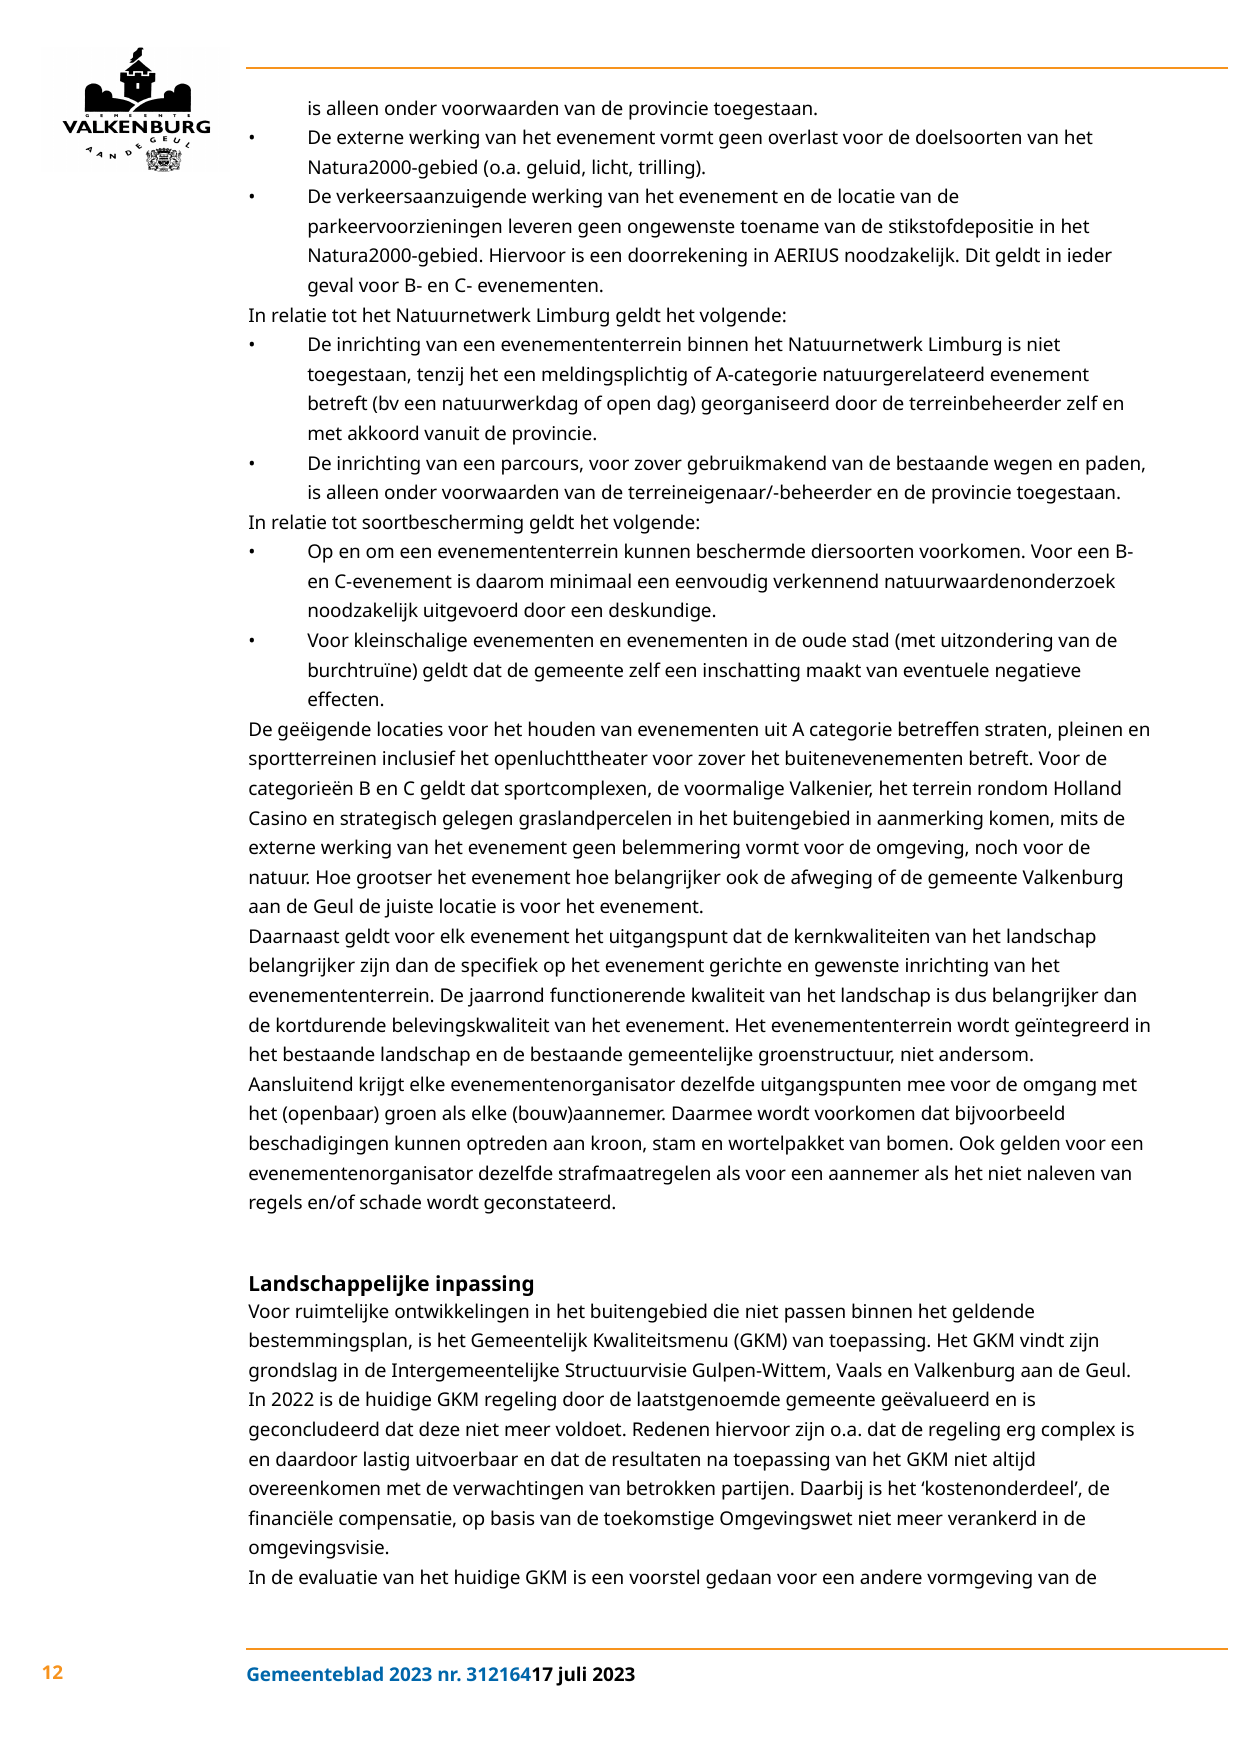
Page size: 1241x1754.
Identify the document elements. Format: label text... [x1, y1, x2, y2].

text Voor ruimtelijke ontwikkelingen in het buitengebied die niet passen binnen het geldende bestemmingsplan, is het Gemeentelijk Kwaliteitsmenu (GKM) van toepassing. Het GKM vindt zijn grondslag in de Intergemeentelijke Structuurvisie Gulpen-Wittem, Vaals en Valkenburg aan de Geul. In 2022 is de huidige GKM regeling door de laatstgenoemde gemeente geëvalueerd en is geconcludeerd dat deze niet meer voldoet. Redenen hiervoor zijn o.a. dat de regeling erg complex is en daardoor lastig uitvoerbaar en dat de resultaten na toepassing van het GKM niet altijd overeenkomen met de verwachtingen van betrokken partijen. Daarbij is het ‘kostenonderdeel’, de financiële compensatie, op basis van de toekomstige Omgevingswet niet meer verankerd in de omgevingsvisie. [248, 1298, 1152, 1560]
text Aansluitend krijgt elke evenementenorganisator dezelfde uitgangspunten mee voor de omgang met het (openbaar) groen als elke (bouw)aannemer. Daarmee wordt voorkomen dat bijvoorbeeld beschadigingen kunnen optreden aan kroon, stam en wortelpakket van bomen. Ook gelden voor een evenementenorganisator dezelfde strafmaatregelen als voor een aannemer als het niet naleven van regels en/of schade wordt geconstateerd. [248, 1071, 1152, 1215]
text De geëigende locaties voor het houden van evenementen uit A categorie betreffen straten, pleinen en sportterreinen inclusief het openluchttheater voor zover het buitenevenementen betreft. Voor de categorieën B en C geldt dat sportcomplexen, de voormalige Valkenier, het terrein rondom Holland Casino en strategisch gelegen graslandpercelen in het buitengebied in aanmerking komen, mits de externe werking van het evenement geen belemmering vormt voor de omgeving, noch voor de natuur. Hoe grootser het evenement hoe belangrijker ook de afweging of de gemeente Valkenburg aan de Geul de juiste locatie is voor het evenement. [248, 716, 1152, 919]
list is alleen onder voorwaarden van de provincie toegestaan. [248, 95, 1152, 121]
list De inrichting van een parcours, voor zover gebruikmakend van de bestaande wegen en paden, is alleen onder voorwaarden van de terreineigenaar/-beheerder en de provincie toegestaan. [248, 450, 1152, 505]
text Daarnaast geldt voor elk evenement het uitgangspunt dat de kernkwaliteiten van het landschap belangrijker zijn dan de specifiek op het evenement gerichte en gewenste inrichting van het evenemententerrein. De jaarrond functionerende kwaliteit van het landschap is dus belangrijker dan de kortdurende belevingskwaliteit van het evenement. Het evenemententerrein wordt geïntegreerd in het bestaande landschap en de bestaande gemeentelijke groenstructuur, niet andersom. [248, 923, 1152, 1067]
list De verkeersaanzuigende werking van het evenement en de locatie van de parkeervoorzieningen leveren geen ongewenste toename van de stikstofdepositie in het Natura2000-gebied. Hiervoor is een doorrekening in AERIUS noodzakelijk. Dit geldt in ieder geval voor B- en C- evenementen. [248, 183, 1152, 298]
list De inrichting van een evenemententerrein binnen het Natuurnetwerk Limburg is niet toegestaan, tenzij het een meldingsplichtig of A-categorie natuurgerelateerd evenement betreft (bv een natuurwerkdag of open dag) georganiseerd door de terreinbeheerder zelf en met akkoord vanuit de provincie. [248, 331, 1152, 446]
list Voor kleinschalige evenementen en evenementen in de oude stad (met uitzondering van de burchtruïne) geldt dat de gemeente zelf een inschatting maakt van eventuele negatieve effecten. [248, 627, 1152, 712]
text Landschappelijke inpassing [248, 1269, 1152, 1298]
text In relatie tot soortbescherming geldt het volgende: [248, 509, 1152, 535]
picture [41, 47, 231, 172]
text In de evaluatie van het huidige GKM is een voorstel gedaan voor een andere vormgeving van de [248, 1564, 1152, 1590]
list Op en om een evenemententerrein kunnen beschermde diersoorten voorkomen. Voor een B- en C-evenement is daarom minimaal een eenvoudig verkennend natuurwaardenonderzoek noodzakelijk uitgevoerd door een deskundige. [248, 538, 1152, 623]
text In relatie tot het Natuurnetwerk Limburg geldt het volgende: [248, 302, 1152, 328]
list De externe werking van het evenement vormt geen overlast voor de doelsoorten van het Natura2000-gebied (o.a. geluid, licht, trilling). [248, 124, 1152, 180]
